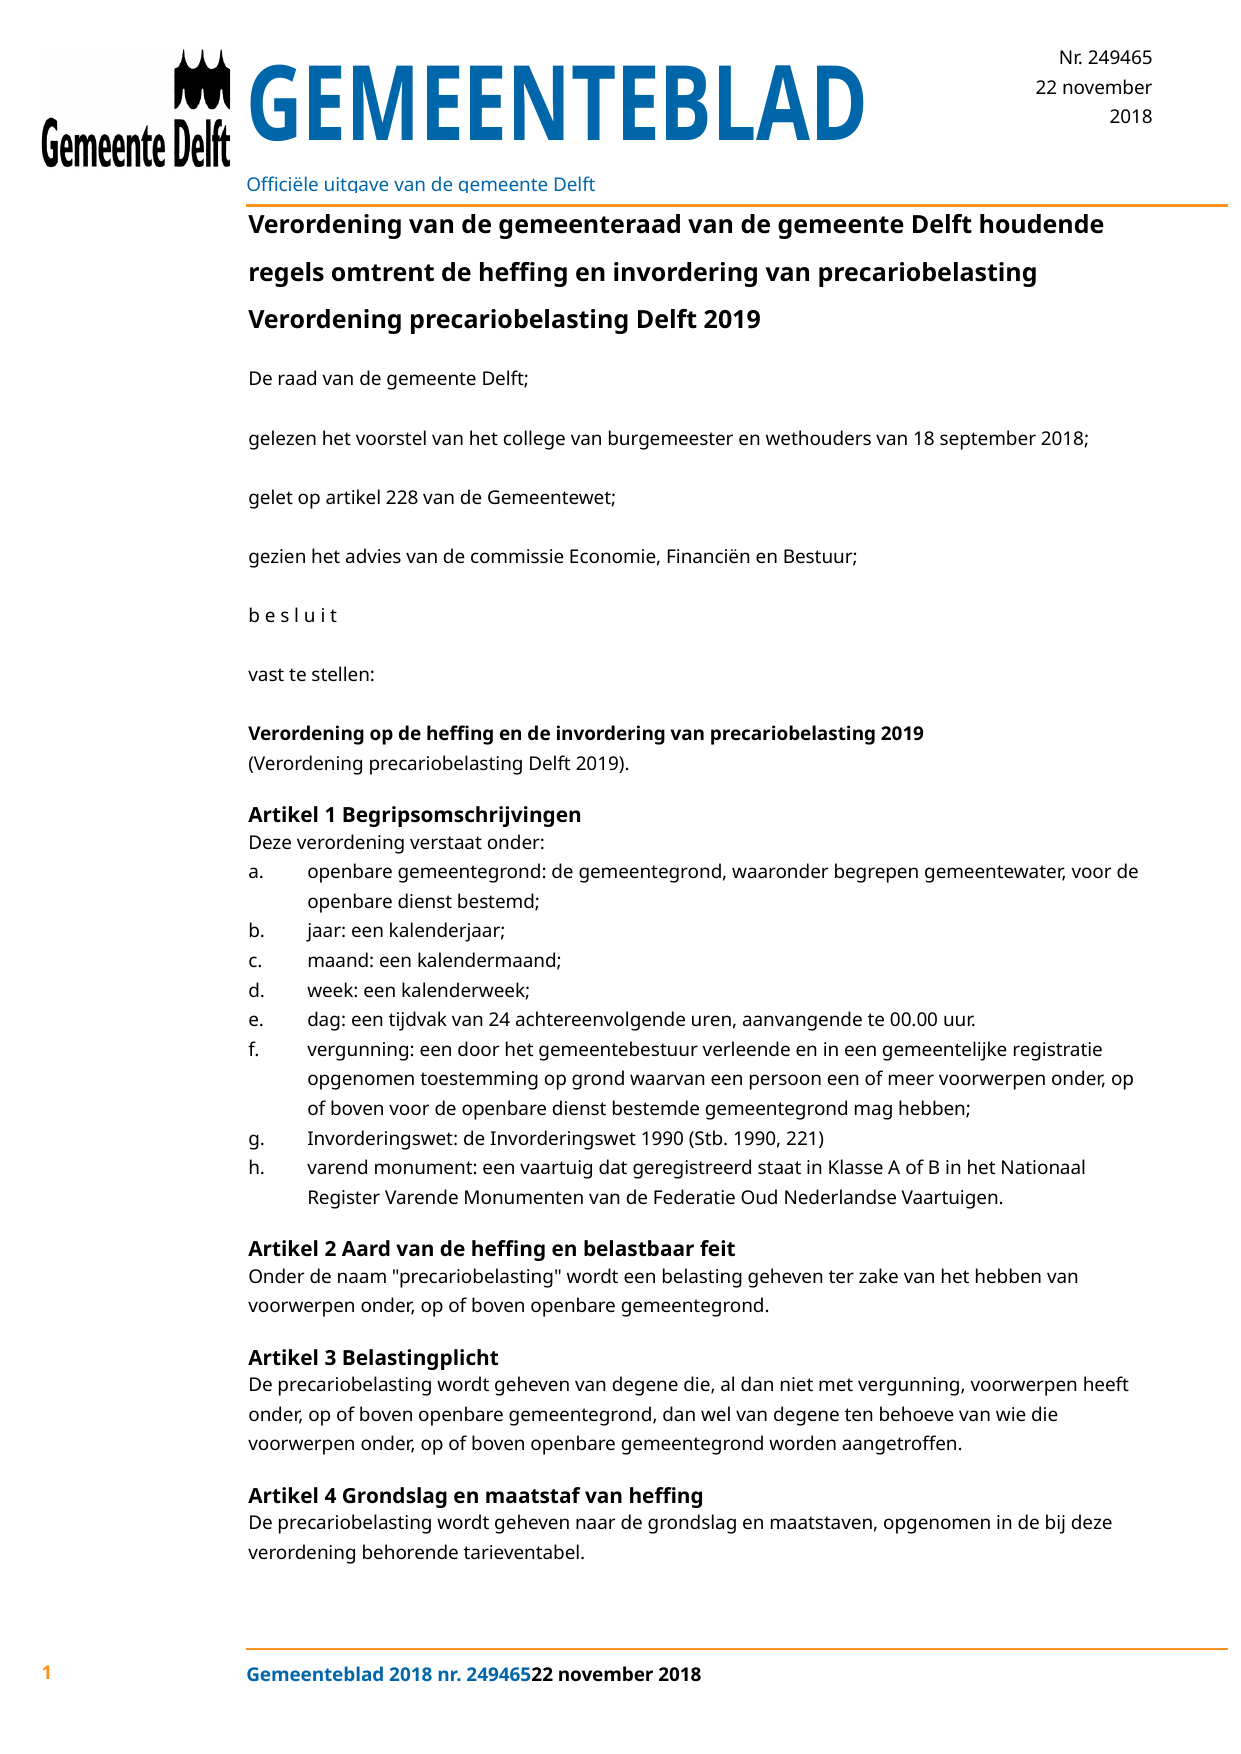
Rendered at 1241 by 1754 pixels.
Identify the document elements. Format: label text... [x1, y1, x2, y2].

text De raad van de gemeente Delft; [248, 366, 1152, 391]
text De precariobelasting wordt geheven naar de grondslag en maatstaven, opgenomen in de bij deze verordening behorende tarieventabel. [248, 1509, 1152, 1564]
list vergunning: een door het gemeentebestuur verleende en in een gemeentelijke registratie opgenomen toestemming op grond waarvan een persoon een of meer voorwerpen onder, op of boven voor de openbare dienst bestemde gemeentegrond mag hebben; [248, 1036, 1152, 1121]
list jaar: een kalenderjaar; [248, 918, 1152, 943]
text gelezen het voorstel van het college van burgemeester en wethouders van 18 september 2018; [248, 425, 1152, 450]
text Artikel 1 Begripsomschrijvingen [248, 801, 1152, 829]
list week: een kalenderweek; [248, 977, 1152, 1003]
text gelet op artikel 228 van de Gemeentewet; [248, 484, 1152, 509]
text b e s l u i t [248, 602, 1152, 628]
list openbare gemeentegrond: de gemeentegrond, waaronder begrepen gemeentewater, voor de openbare dienst bestemd; [248, 858, 1152, 914]
text (Verordening precariobelasting Delft 2019). [248, 750, 1152, 776]
text De precariobelasting wordt geheven van degene die, al dan niet met vergunning, voorwerpen heeft onder, op of boven openbare gemeentegrond, dan wel van degene ten behoeve van wie die voorwerpen onder, op of boven openbare gemeentegrond worden aangetroffen. [248, 1371, 1152, 1456]
list maand: een kalendermaand; [248, 947, 1152, 973]
list Invorderingswet: de Invorderingswet 1990 (Stb. 1990, 221) [248, 1125, 1152, 1151]
text Verordening op de heffing en de invordering van precariobelasting 2019 [248, 721, 1152, 746]
text Onder de naam "precariobelasting" wordt een belasting geheven ter zake van het hebben van voorwerpen onder, op of boven openbare gemeentegrond. [248, 1263, 1152, 1318]
text Artikel 4 Grondslag en maatstaf van heffing [248, 1481, 1152, 1509]
text Artikel 2 Aard van de heffing en belastbaar feit [248, 1234, 1152, 1263]
list dag: een tijdvak van 24 achtereenvolgende uren, aanvangende te 00.00 uur. [248, 1006, 1152, 1032]
text Verordening van de gemeenteraad van de gemeente Delft houdende regels omtrent de heffing en invordering van precariobelasting Verordening precariobelasting Delft 2019 [248, 207, 1152, 336]
picture [41, 47, 231, 172]
text Deze verordening verstaat onder: [248, 829, 1152, 855]
text gezien het advies van de commissie Economie, Financiën en Bestuur; [248, 543, 1152, 569]
list varend monument: een vaartuig dat geregistreerd staat in Klasse A of B in het Nationaal Register Varende Monumenten van de Federatie Oud Nederlandse Vaartuigen. [248, 1154, 1152, 1210]
text vast te stellen: [248, 661, 1152, 687]
text Artikel 3 Belastingplicht [248, 1343, 1152, 1371]
